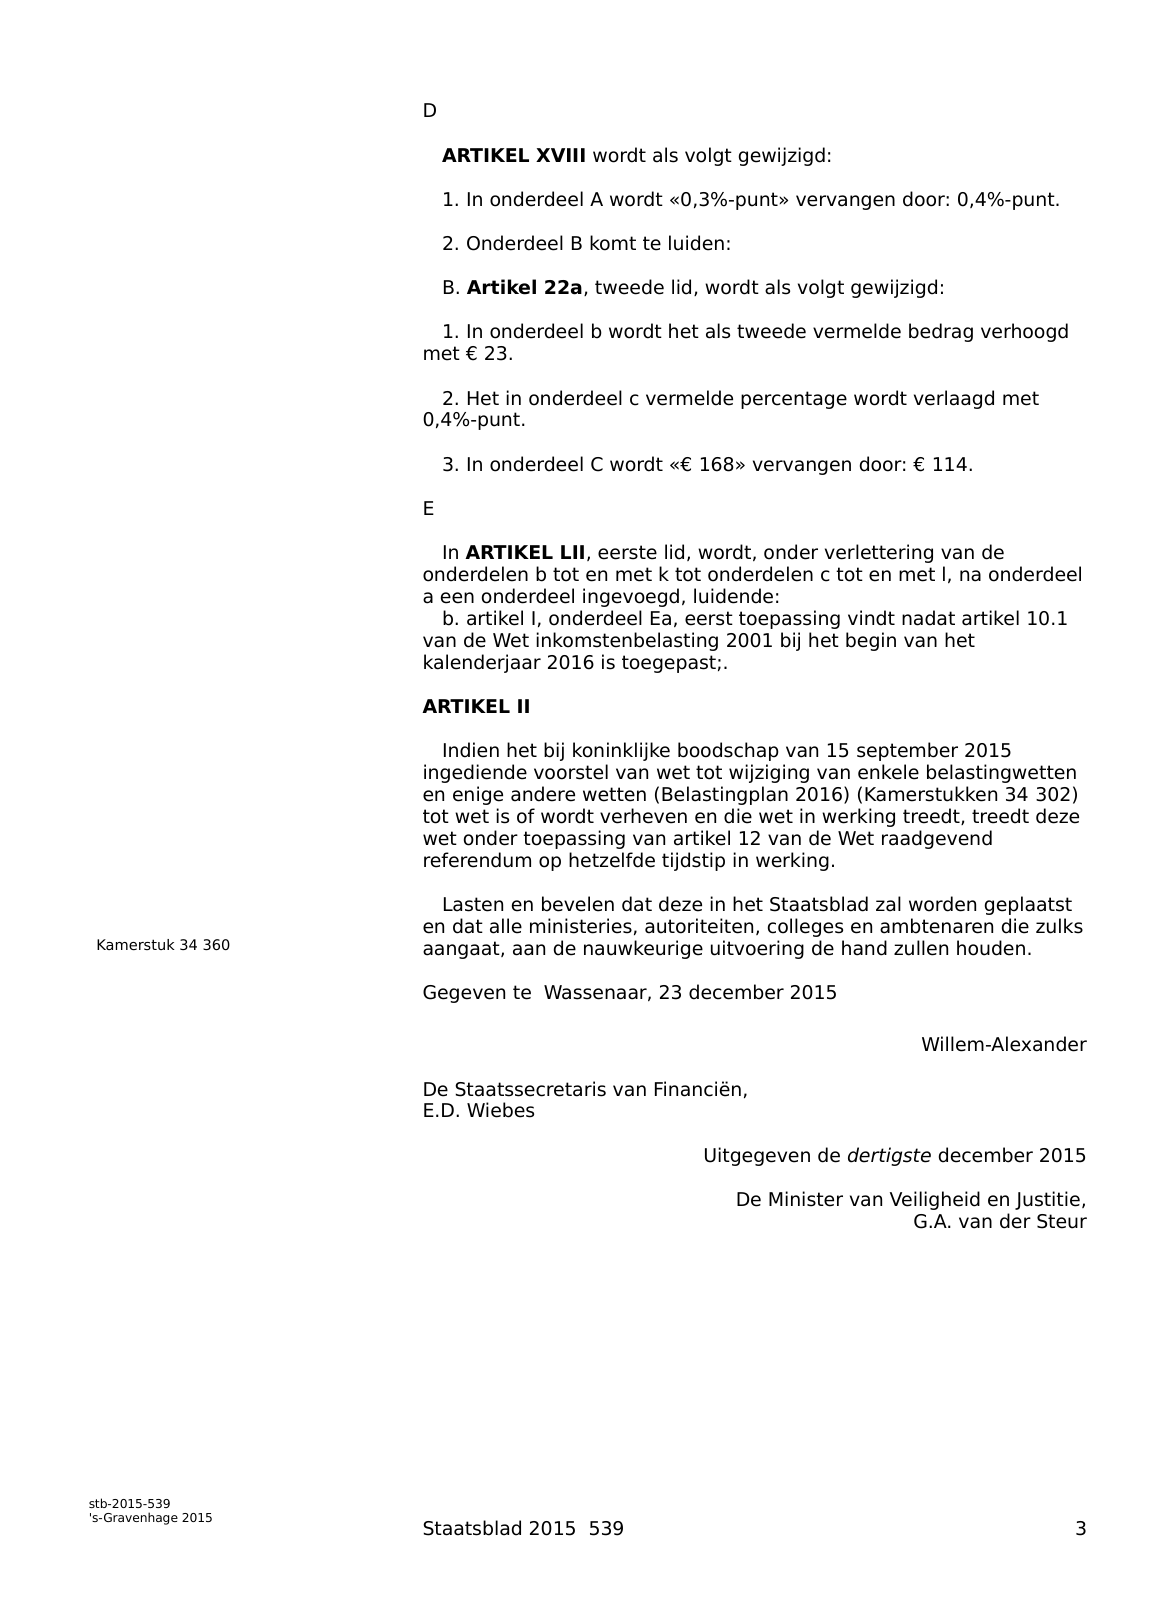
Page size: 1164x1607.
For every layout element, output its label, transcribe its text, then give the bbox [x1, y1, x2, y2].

text b. artikel I, onderdeel Ea, eerst toepassing vindt nadat artikel 10.1 van de Wet inkomstenbelasting 2001 bij het begin van het kalenderjaar 2016 is toegepast;. [422, 608, 1087, 674]
text 2. Het in onderdeel c vermelde percentage wordt verlaagd met 0,4%-punt. [422, 387, 1087, 431]
text Willem-Alexander [422, 1034, 1087, 1056]
text De Minister van Veiligheid en Justitie, G.A. van der Steur [422, 1189, 1087, 1233]
text Indien het bij koninklijke boodschap van 15 september 2015 ingediende voorstel van wet tot wijziging van enkele belastingwetten en enige andere wetten (Belastingplan 2016) (Kamerstukken 34 302) tot wet is of wordt verheven en die wet in werking treedt, treedt deze wet onder toepassing van artikel 12 van de Wet raadgevend referendum op hetzelfde tijdstip in werking. [422, 740, 1087, 872]
text B. Artikel 22a, tweede lid, wordt als volgt gewijzigd: [422, 277, 1087, 299]
text Kamerstuk 34 360 [77, 937, 396, 954]
text 1. In onderdeel b wordt het als tweede vermelde bedrag verhoogd met € 23. [422, 321, 1087, 365]
text In ARTIKEL LII, eerste lid, wordt, onder verlettering van de onderdelen b tot en met k tot onderdelen c tot en met l, na onderdeel a een onderdeel ingevoegd, luidende: [422, 542, 1087, 608]
text Uitgegeven de dertigste december 2015 [422, 1144, 1087, 1167]
text 2. Onderdeel B komt te luiden: [422, 233, 1087, 255]
subtitle ARTIKEL II [422, 696, 1087, 718]
text E [422, 498, 1087, 520]
text 's-Gravenhage 2015 [88, 1511, 323, 1525]
text ARTIKEL XVIII wordt als volgt gewijzigd: [422, 144, 1087, 167]
text stb-2015-539 [88, 1497, 323, 1511]
text D [422, 100, 1087, 122]
text De Staatssecretaris van Financiën, E.D. Wiebes [422, 1078, 1087, 1122]
text 1. In onderdeel A wordt «0,3%-punt» vervangen door: 0,4%-punt. [422, 189, 1087, 211]
text Lasten en bevelen dat deze in het Staatsblad zal worden geplaatst en dat alle ministeries, autoriteiten, colleges en ambtenaren die zulks aangaat, aan de nauwkeurige uitvoering de hand zullen houden. [422, 894, 1087, 960]
text 3. In onderdeel C wordt «€ 168» vervangen door: € 114. [422, 453, 1087, 476]
text Gegeven te Wassenaar, 23 december 2015 [422, 982, 1087, 1004]
